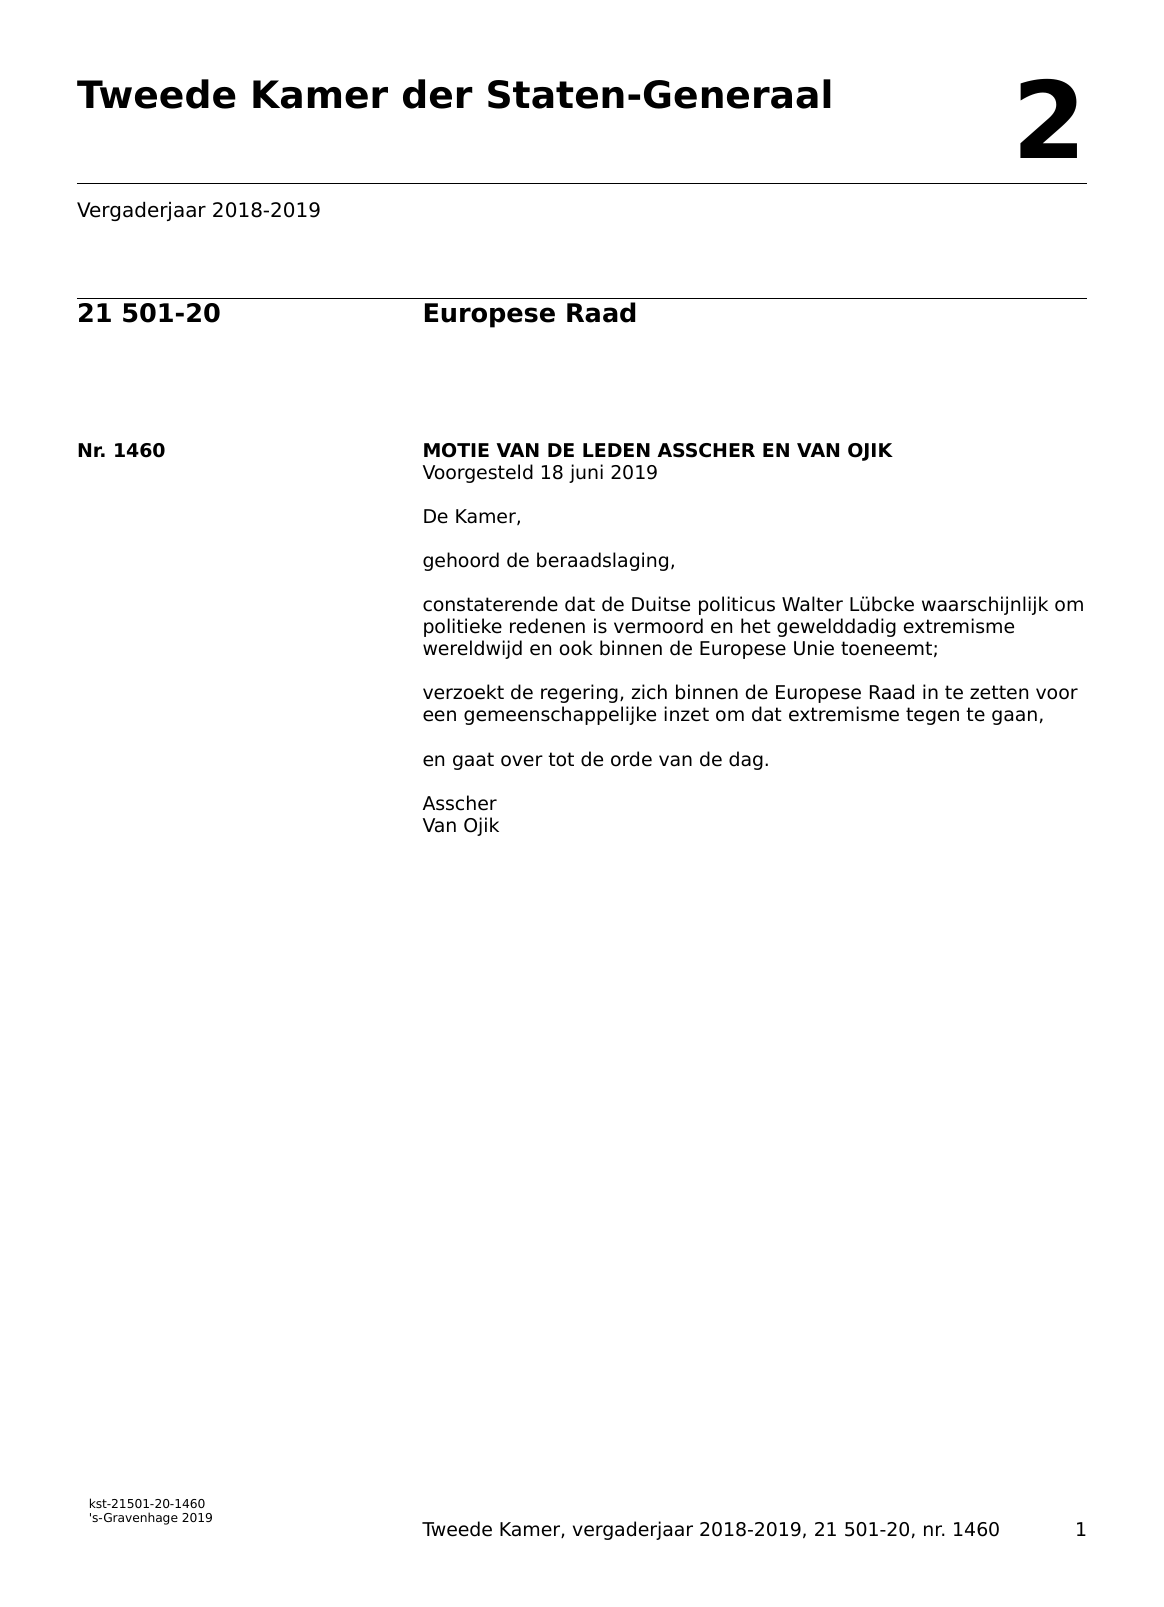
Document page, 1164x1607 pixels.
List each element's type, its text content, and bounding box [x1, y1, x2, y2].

subtitle Nr. 1460 MOTIE VAN DE LEDEN ASSCHER EN VAN OJIK [77, 440, 1087, 462]
text en gaat over tot de orde van de dag. [422, 748, 1087, 770]
text gehoord de beraadslaging, [422, 550, 1087, 572]
text verzoekt de regering, zich binnen de Europese Raad in te zetten voor een gemeenschappelijke inzet om dat extremisme tegen te gaan, [422, 682, 1087, 726]
text kst-21501-20-1460 [88, 1497, 323, 1511]
table_header Tweede Kamer der Staten-Generaal [77, 59, 886, 183]
table_cell Vergaderjaar 2018-2019 [77, 184, 1087, 298]
table_header 2 [886, 59, 1087, 183]
text Van Ojik [422, 814, 1087, 837]
subtitle 21 501-20 Europese Raad [77, 299, 1087, 329]
text 's-Gravenhage 2019 [88, 1511, 323, 1525]
text De Kamer, [422, 506, 1087, 528]
text constaterende dat de Duitse politicus Walter Lübcke waarschijnlijk om politieke redenen is vermoord en het gewelddadig extremisme wereldwijd en ook binnen de Europese Unie toeneemt; [422, 594, 1087, 660]
text Voorgesteld 18 juni 2019 [422, 462, 1087, 484]
text Asscher [422, 793, 1087, 814]
